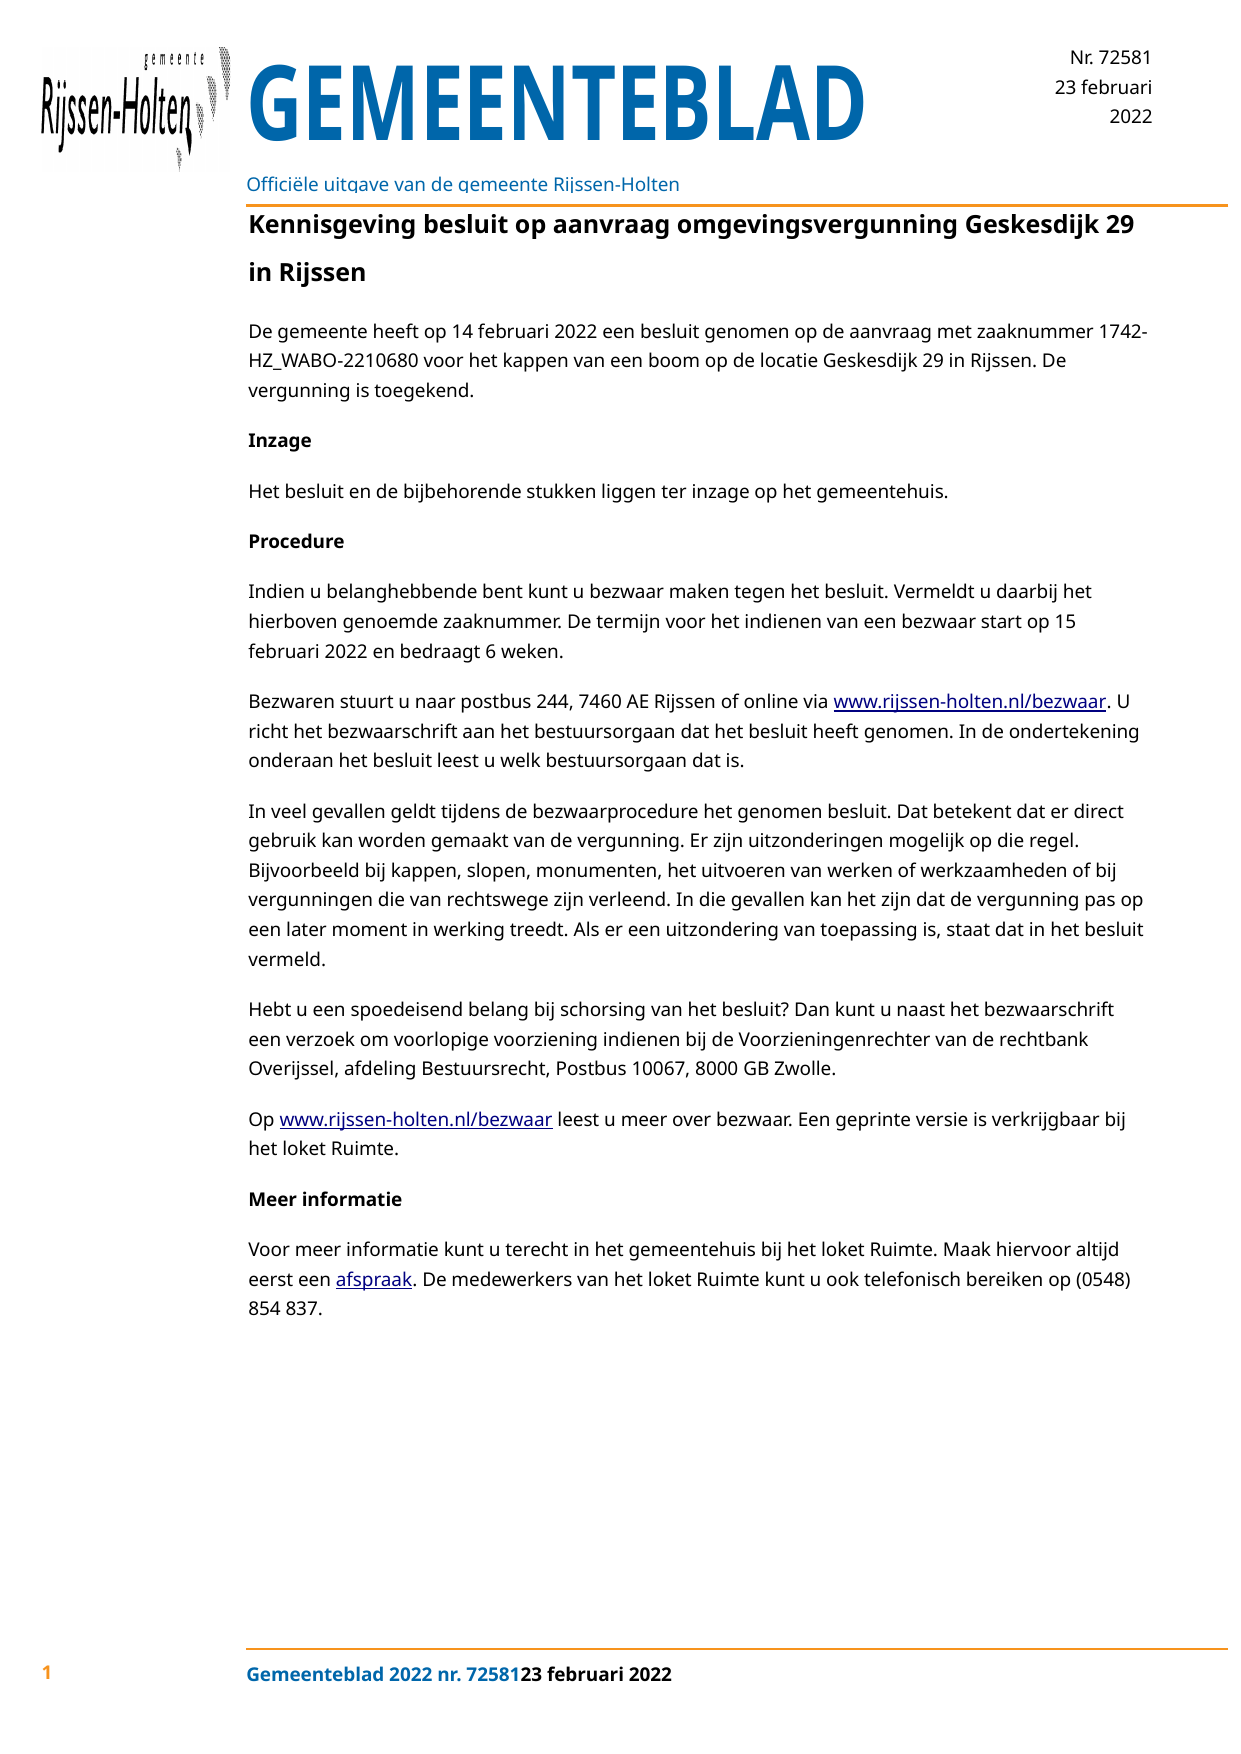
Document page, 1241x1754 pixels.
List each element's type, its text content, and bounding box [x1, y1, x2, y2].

text In veel gevallen geldt tijdens de bezwaarprocedure het genomen besluit. Dat betekent dat er direct gebruik kan worden gemaakt van de vergunning. Er zijn uitzonderingen mogelijk op die regel. Bijvoorbeeld bij kappen, slopen, monumenten, het uitvoeren van werken of werkzaamheden of bij vergunningen die van rechtswege zijn verleend. In die gevallen kan het zijn dat de vergunning pas op een later moment in werking treedt. Als er een uitzondering van toepassing is, staat dat in het besluit vermeld. [248, 798, 1152, 972]
text Voor meer informatie kunt u terecht in het gemeentehuis bij het loket Ruimte. Maak hiervoor altijd eerst een afspraak. De medewerkers van het loket Ruimte kunt u ook telefonisch bereiken op (0548) 854 837. [248, 1236, 1152, 1321]
text Kennisgeving besluit op aanvraag omgevingsvergunning Geskesdijk 29 in Rijssen [248, 207, 1152, 288]
text Inzage [248, 427, 1152, 453]
text De gemeente heeft op 14 februari 2022 een besluit genomen op de aanvraag met zaaknummer 1742-HZ_WABO-2210680 voor het kappen van een boom op de locatie Geskesdijk 29 in Rijssen. De vergunning is toegekend. [248, 318, 1152, 403]
picture [41, 47, 231, 172]
text Het besluit en de bijbehorende stukken liggen ter inzage op het gemeentehuis. [248, 478, 1152, 504]
text Meer informatie [248, 1186, 1152, 1212]
text Op www.rijssen-holten.nl/bezwaar leest u meer over bezwaar. Een geprinte versie is verkrijgbaar bij het loket Ruimte. [248, 1106, 1152, 1161]
text Hebt u een spoedeisend belang bij schorsing van het besluit? Dan kunt u naast het bezwaarschrift een verzoek om voorlopige voorziening indienen bij de Voorzieningenrechter van de rechtbank Overijssel, afdeling Bestuursrecht, Postbus 10067, 8000 GB Zwolle. [248, 996, 1152, 1081]
text Procedure [248, 528, 1152, 554]
text Bezwaren stuurt u naar postbus 244, 7460 AE Rijssen of online via www.rijssen-holten.nl/bezwaar. U richt het bezwaarschrift aan het bestuursorgaan dat het besluit heeft genomen. In de ondertekening onderaan het besluit leest u welk bestuursorgaan dat is. [248, 688, 1152, 773]
text Indien u belanghebbende bent kunt u bezwaar maken tegen het besluit. Vermeldt u daarbij het hierboven genoemde zaaknummer. De termijn voor het indienen van een bezwaar start op 15 februari 2022 en bedraagt 6 weken. [248, 579, 1152, 664]
